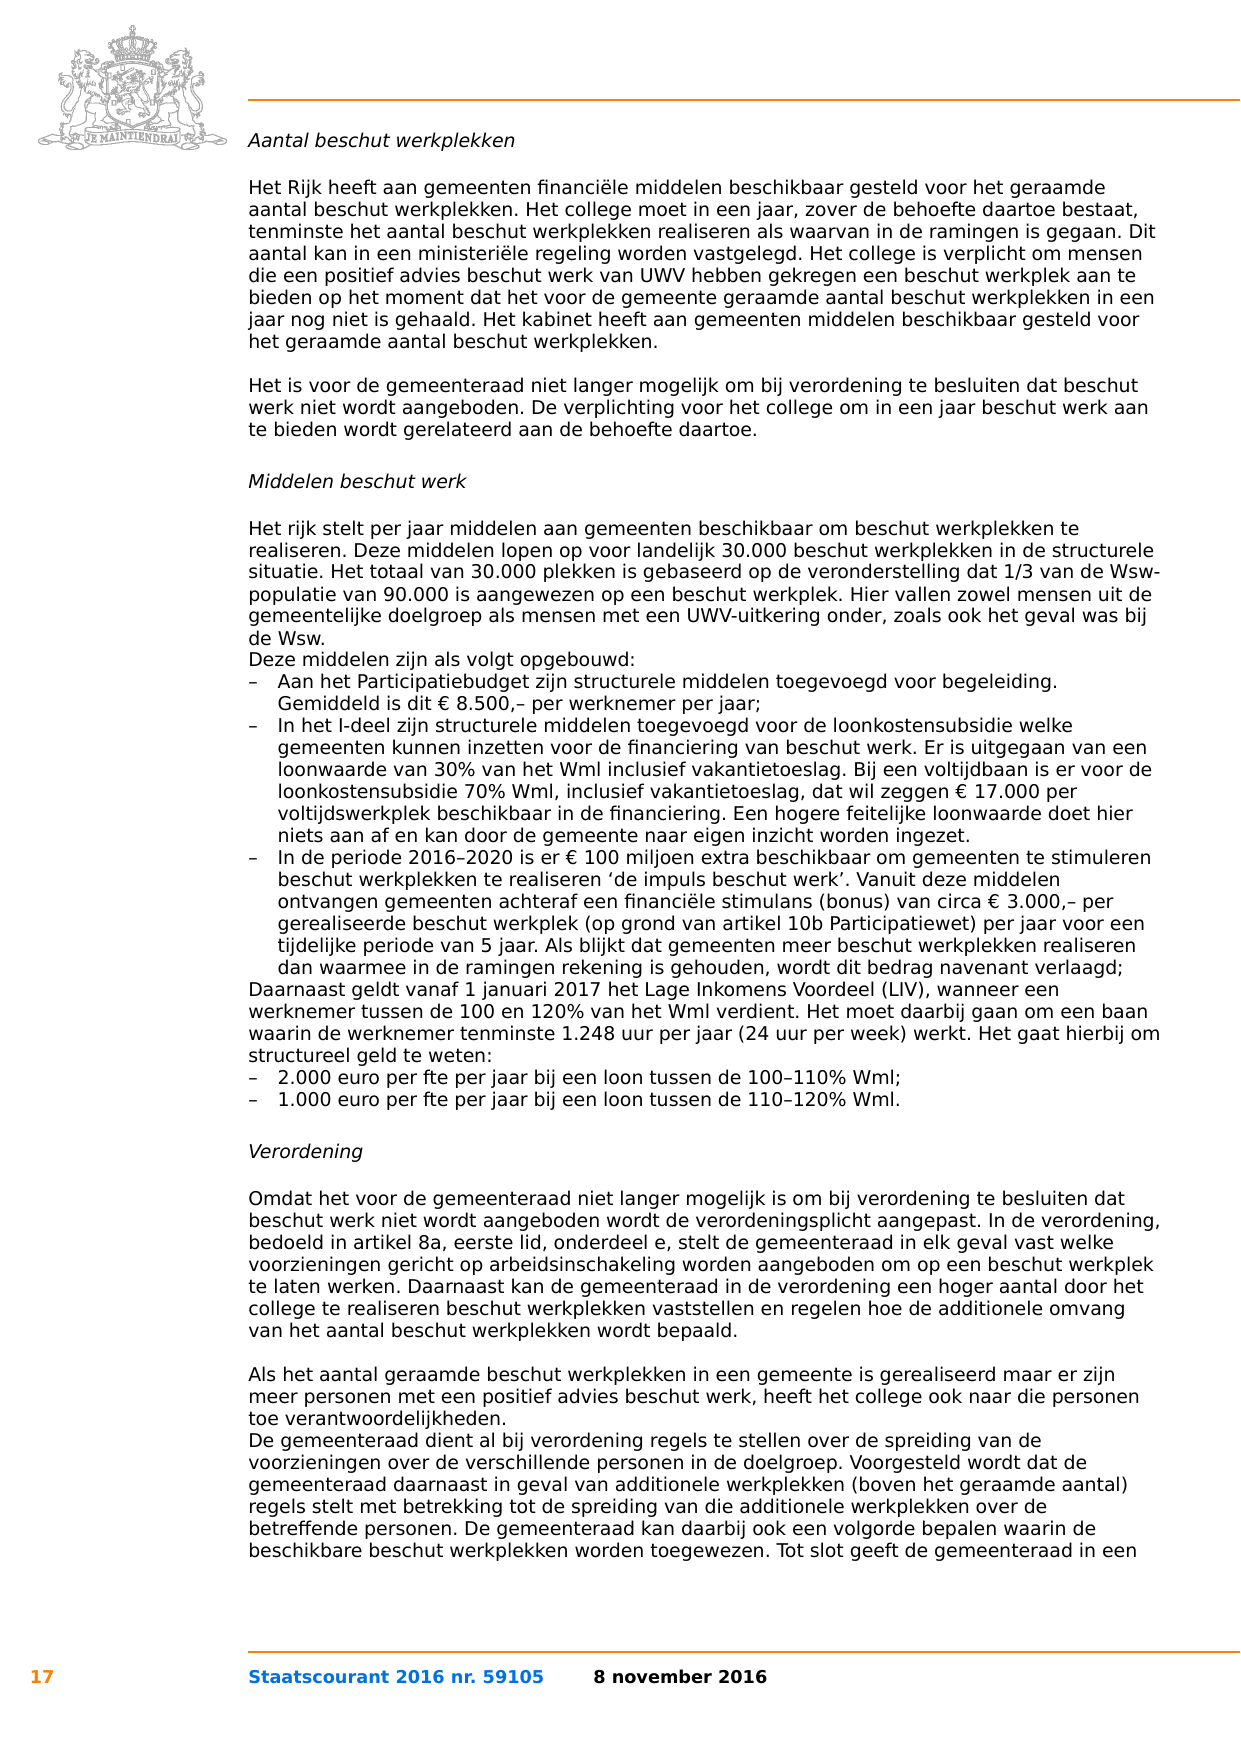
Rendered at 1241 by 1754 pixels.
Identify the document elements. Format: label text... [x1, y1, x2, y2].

subtitle Middelen beschut werk [248, 471, 1163, 492]
subtitle Verordening [248, 1141, 1163, 1163]
text Daarnaast geldt vanaf 1 januari 2017 het Lage Inkomens Voordeel (LIV), wanneer een werknemer tussen de 100 en 120% van het Wml verdient. Het moet daarbij gaan om een baan waarin de werknemer tenminste 1.248 uur per jaar (24 uur per week) werkt. Het gaat hierbij om structureel geld te weten: [248, 979, 1163, 1067]
text Het is voor de gemeenteraad niet langer mogelijk om bij verordening te besluiten dat beschut werk niet wordt aangeboden. De verplichting voor het college om in een jaar beschut werk aan te bieden wordt gerelateerd aan de behoefte daartoe. [248, 374, 1163, 441]
text De gemeenteraad dient al bij verordening regels te stellen over de spreiding van de voorzieningen over de verschillende personen in de doelgroep. Voorgesteld wordt dat de gemeenteraad daarnaast in geval van additionele werkplekken (boven het geraamde aantal) regels stelt met betrekking tot de spreiding van die additionele werkplekken over de betreffende personen. De gemeenteraad kan daarbij ook een volgorde bepalen waarin de beschikbare beschut werkplekken worden toegewezen. Tot slot geeft de gemeenteraad in een [248, 1429, 1163, 1561]
text Als het aantal geraamde beschut werkplekken in een gemeente is gerealiseerd maar er zijn meer personen met een positief advies beschut werk, heeft het college ook naar die personen toe verantwoordelijkheden. [248, 1364, 1163, 1429]
text Deze middelen zijn als volgt opgebouwd: [248, 649, 1163, 671]
text – 2.000 euro per fte per jaar bij een loon tussen de 100–110% Wml; [248, 1067, 1163, 1089]
text – In de periode 2016–2020 is er € 100 miljoen extra beschikbaar om gemeenten te stimuleren beschut werkplekken te realiseren ‘de impuls beschut werk’. Vanuit deze middelen ontvangen gemeenten achteraf een financiële stimulans (bonus) van circa € 3.000,– per gerealiseerde beschut werkplek (op grond van artikel 10b Participatiewet) per jaar voor een tijdelijke periode van 5 jaar. Als blijkt dat gemeenten meer beschut werkplekken realiseren dan waarmee in de ramingen rekening is gehouden, wordt dit bedrag navenant verlaagd; [248, 847, 1163, 979]
text – In het I-deel zijn structurele middelen toegevoegd voor de loonkostensubsidie welke gemeenten kunnen inzetten voor de financiering van beschut werk. Er is uitgegaan van een loonwaarde van 30% van het Wml inclusief vakantietoeslag. Bij een voltijdbaan is er voor de loonkostensubsidie 70% Wml, inclusief vakantietoeslag, dat wil zeggen € 17.000 per voltijdswerkplek beschikbaar in de financiering. Een hogere feitelijke loonwaarde doet hier niets aan af en kan door de gemeente naar eigen inzicht worden ingezet. [248, 715, 1163, 847]
text Omdat het voor de gemeenteraad niet langer mogelijk is om bij verordening te besluiten dat beschut werk niet wordt aangeboden wordt de verordeningsplicht aangepast. In de verordening, bedoeld in artikel 8a, eerste lid, onderdeel e, stelt de gemeenteraad in elk geval vast welke voorzieningen gericht op arbeidsinschakeling worden aangeboden om op een beschut werkplek te laten werken. Daarnaast kan de gemeenteraad in de verordening een hoger aantal door het college te realiseren beschut werkplekken vaststellen en regelen hoe de additionele omvang van het aantal beschut werkplekken wordt bepaald. [248, 1188, 1163, 1342]
subtitle Aantal beschut werkplekken [248, 130, 1163, 152]
text Het Rijk heeft aan gemeenten financiële middelen beschikbaar gesteld voor het geraamde aantal beschut werkplekken. Het college moet in een jaar, zover de behoefte daartoe bestaat, tenminste het aantal beschut werkplekken realiseren als waarvan in de ramingen is gegaan. Dit aantal kan in een ministeriële regeling worden vastgelegd. Het college is verplicht om mensen die een positief advies beschut werk van UWV hebben gekregen een beschut werkplek aan te bieden op het moment dat het voor de gemeente geraamde aantal beschut werkplekken in een jaar nog niet is gehaald. Het kabinet heeft aan gemeenten middelen beschikbaar gesteld voor het geraamde aantal beschut werkplekken. [248, 177, 1163, 353]
text – 1.000 euro per fte per jaar bij een loon tussen de 110–120% Wml. [248, 1089, 1163, 1111]
picture [38, 25, 227, 150]
text – Aan het Participatiebudget zijn structurele middelen toegevoegd voor begeleiding. Gemiddeld is dit € 8.500,– per werknemer per jaar; [248, 671, 1163, 715]
text Het rijk stelt per jaar middelen aan gemeenten beschikbaar om beschut werkplekken te realiseren. Deze middelen lopen op voor landelijk 30.000 beschut werkplekken in de structurele situatie. Het totaal van 30.000 plekken is gebaseerd op de veronderstelling dat 1/3 van de Wsw-populatie van 90.000 is aangewezen op een beschut werkplek. Hier vallen zowel mensen uit de gemeentelijke doelgroep als mensen met een UWV-uitkering onder, zoals ook het geval was bij de Wsw. [248, 517, 1163, 649]
